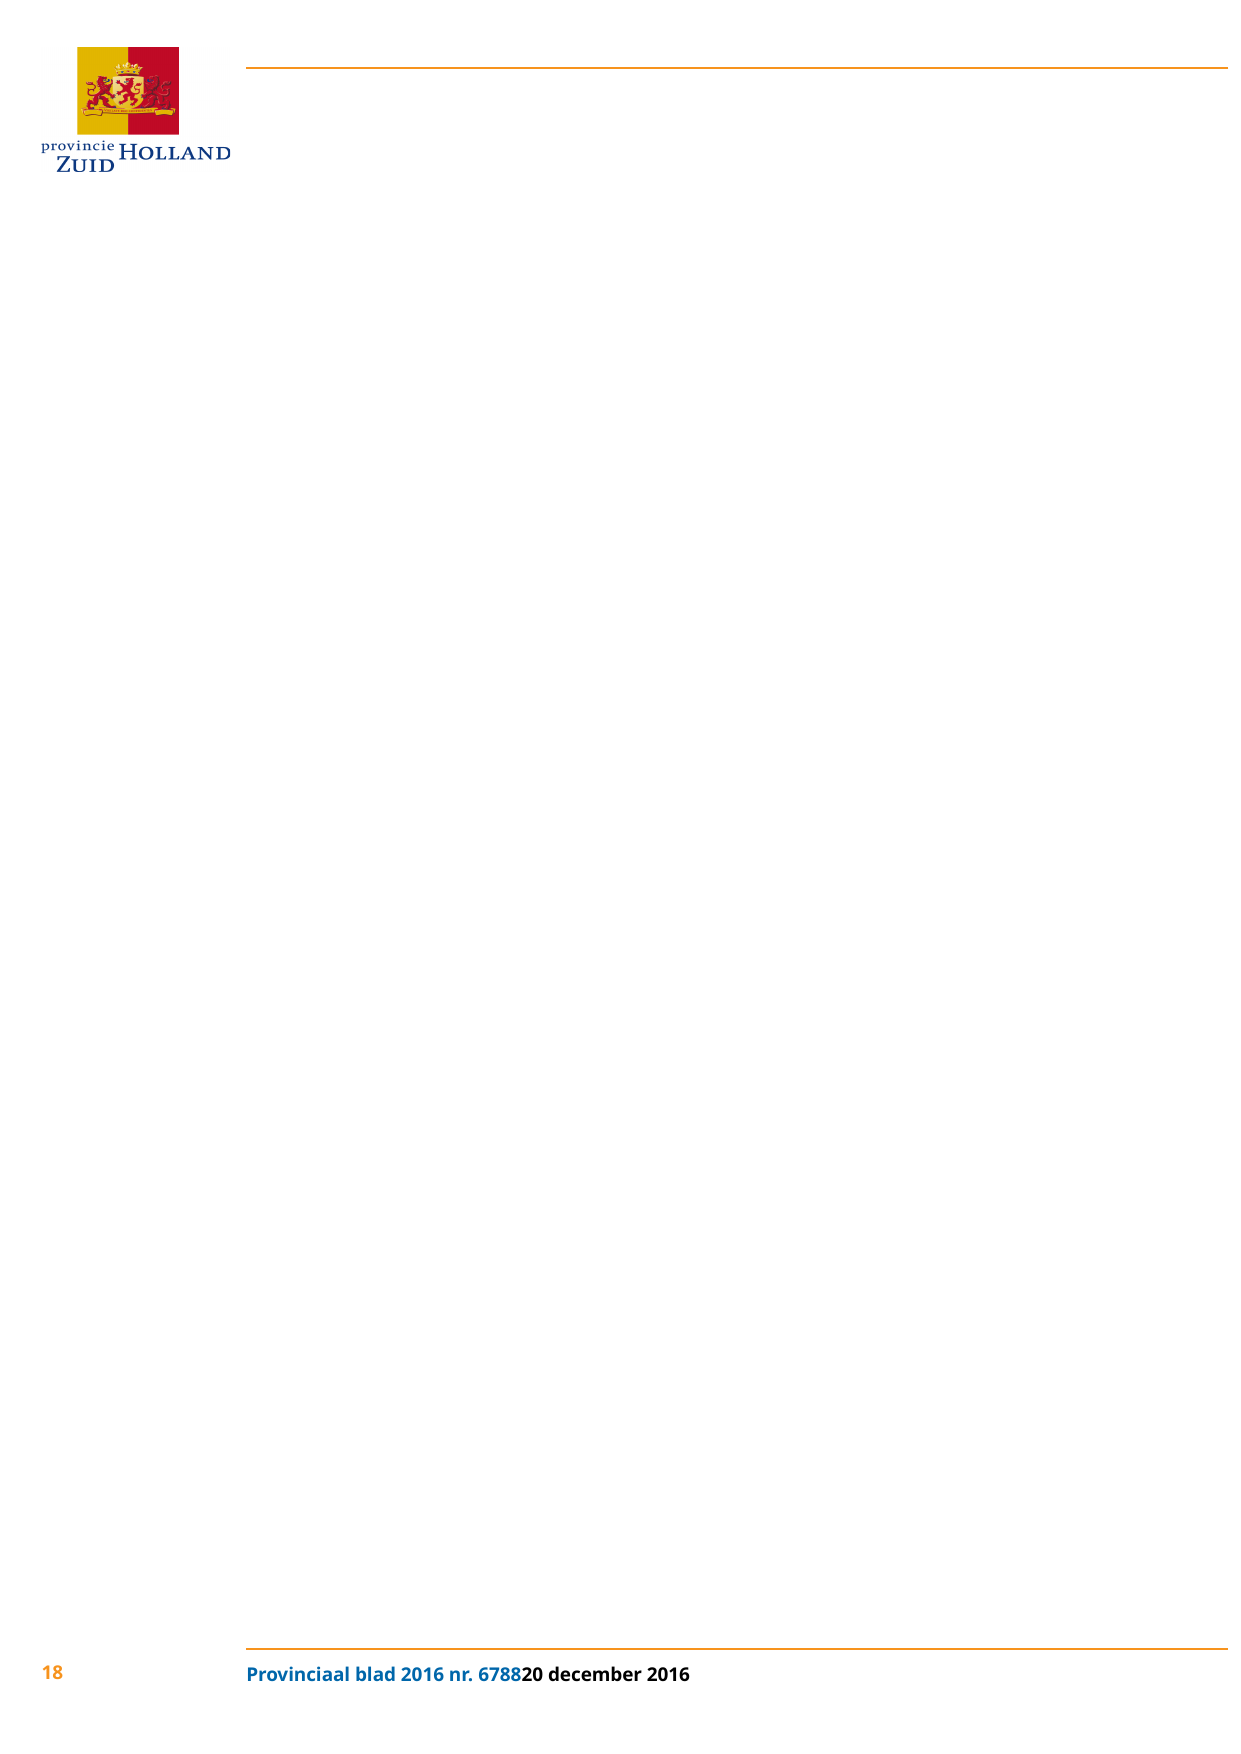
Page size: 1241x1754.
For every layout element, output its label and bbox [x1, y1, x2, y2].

picture [41, 47, 231, 172]
